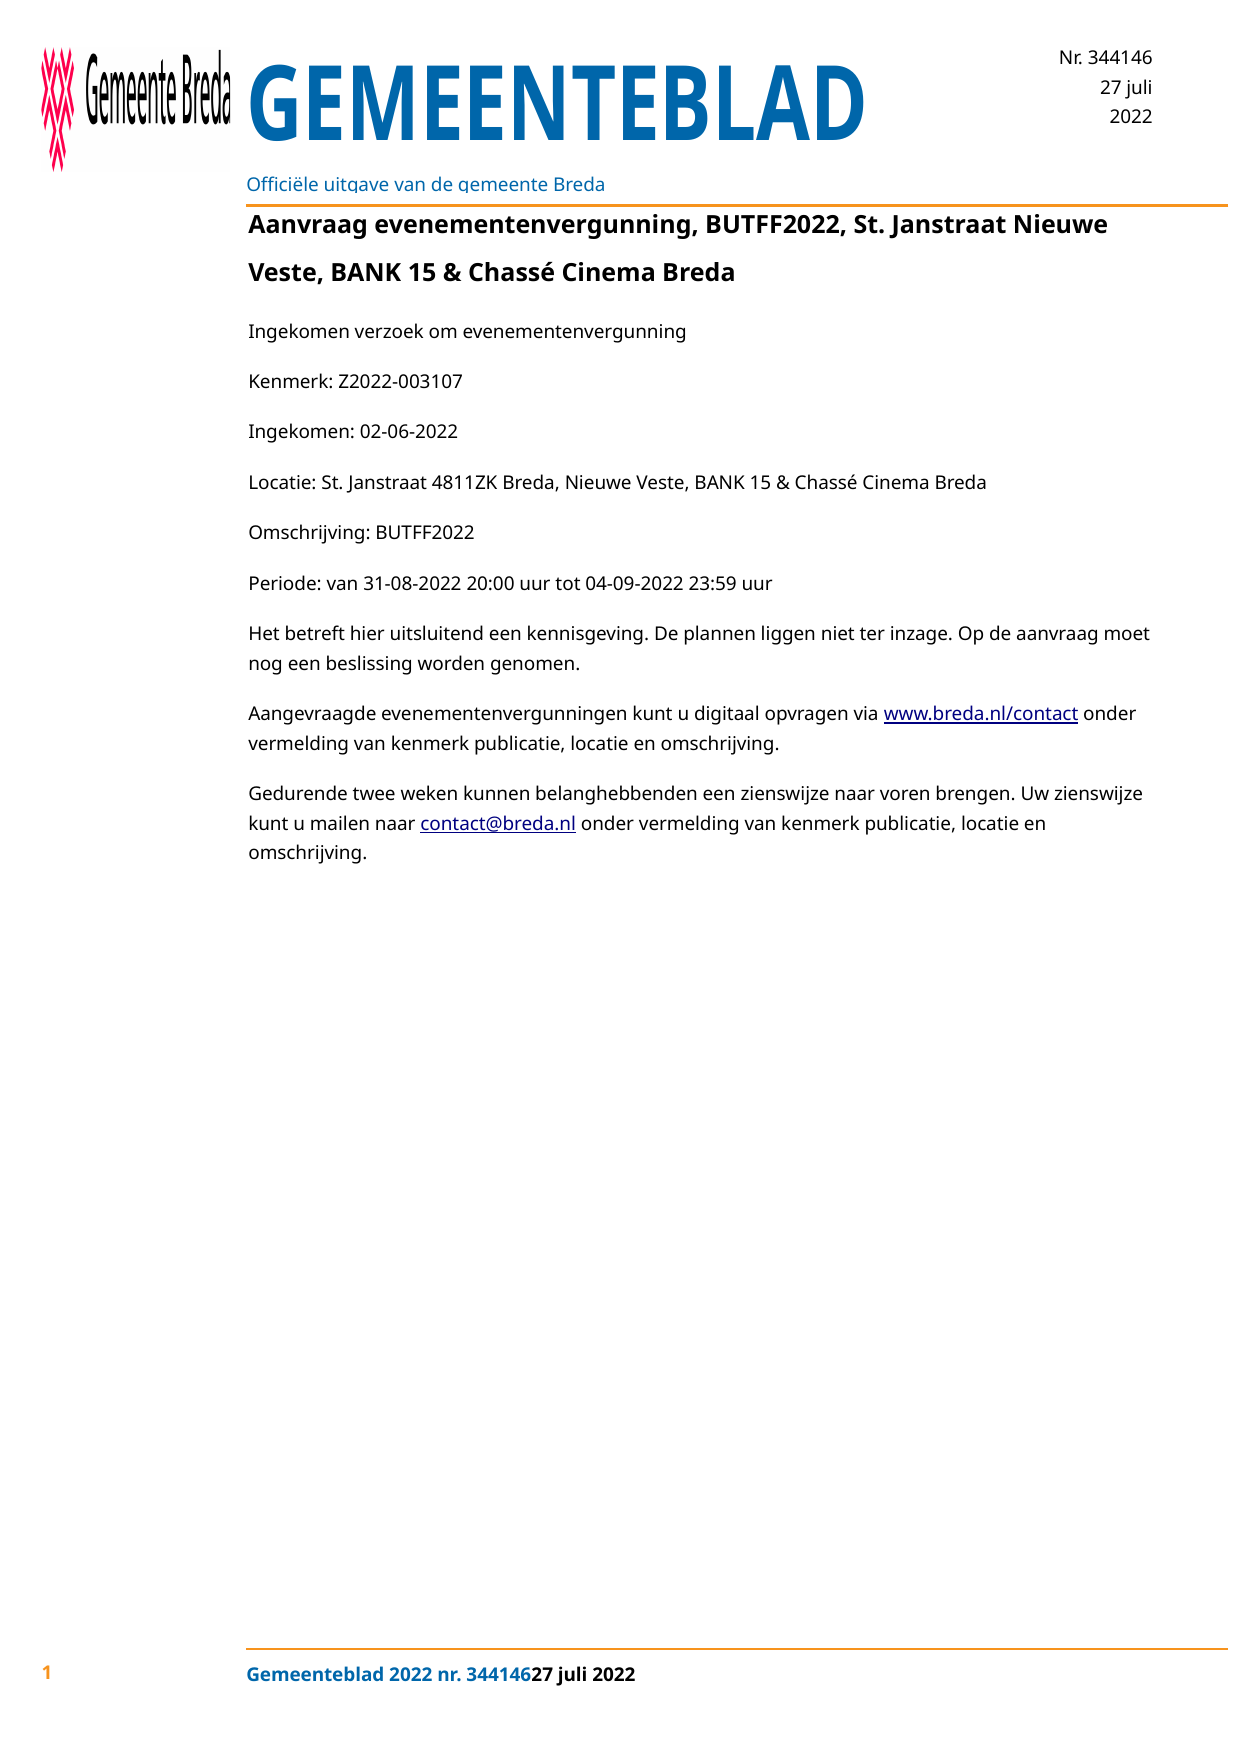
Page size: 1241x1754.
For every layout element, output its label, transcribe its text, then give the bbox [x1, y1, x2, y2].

text Ingekomen verzoek om evenementenvergunning [248, 318, 1152, 344]
text Aangevraagde evenementenvergunningen kunt u digitaal opvragen via www.breda.nl/contact onder vermelding van kenmerk publicatie, locatie en omschrijving. [248, 700, 1152, 756]
text Omschrijving: BUTFF2022 [248, 519, 1152, 545]
text Locatie: St. Janstraat 4811ZK Breda, Nieuwe Veste, BANK 15 & Chassé Cinema Breda [248, 469, 1152, 495]
text Periode: van 31-08-2022 20:00 uur tot 04-09-2022 23:59 uur [248, 570, 1152, 596]
picture [41, 47, 231, 172]
text Ingekomen: 02-06-2022 [248, 419, 1152, 444]
text Kenmerk: Z2022-003107 [248, 368, 1152, 394]
text Aanvraag evenementenvergunning, BUTFF2022, St. Janstraat Nieuwe Veste, BANK 15 & Chassé Cinema Breda [248, 207, 1152, 288]
text Gedurende twee weken kunnen belanghebbenden een zienswijze naar voren brengen. Uw zienswijze kunt u mailen naar contact@breda.nl onder vermelding van kenmerk publicatie, locatie en omschrijving. [248, 780, 1152, 865]
text Het betreft hier uitsluitend een kennisgeving. De plannen liggen niet ter inzage. Op de aanvraag moet nog een beslissing worden genomen. [248, 620, 1152, 676]
